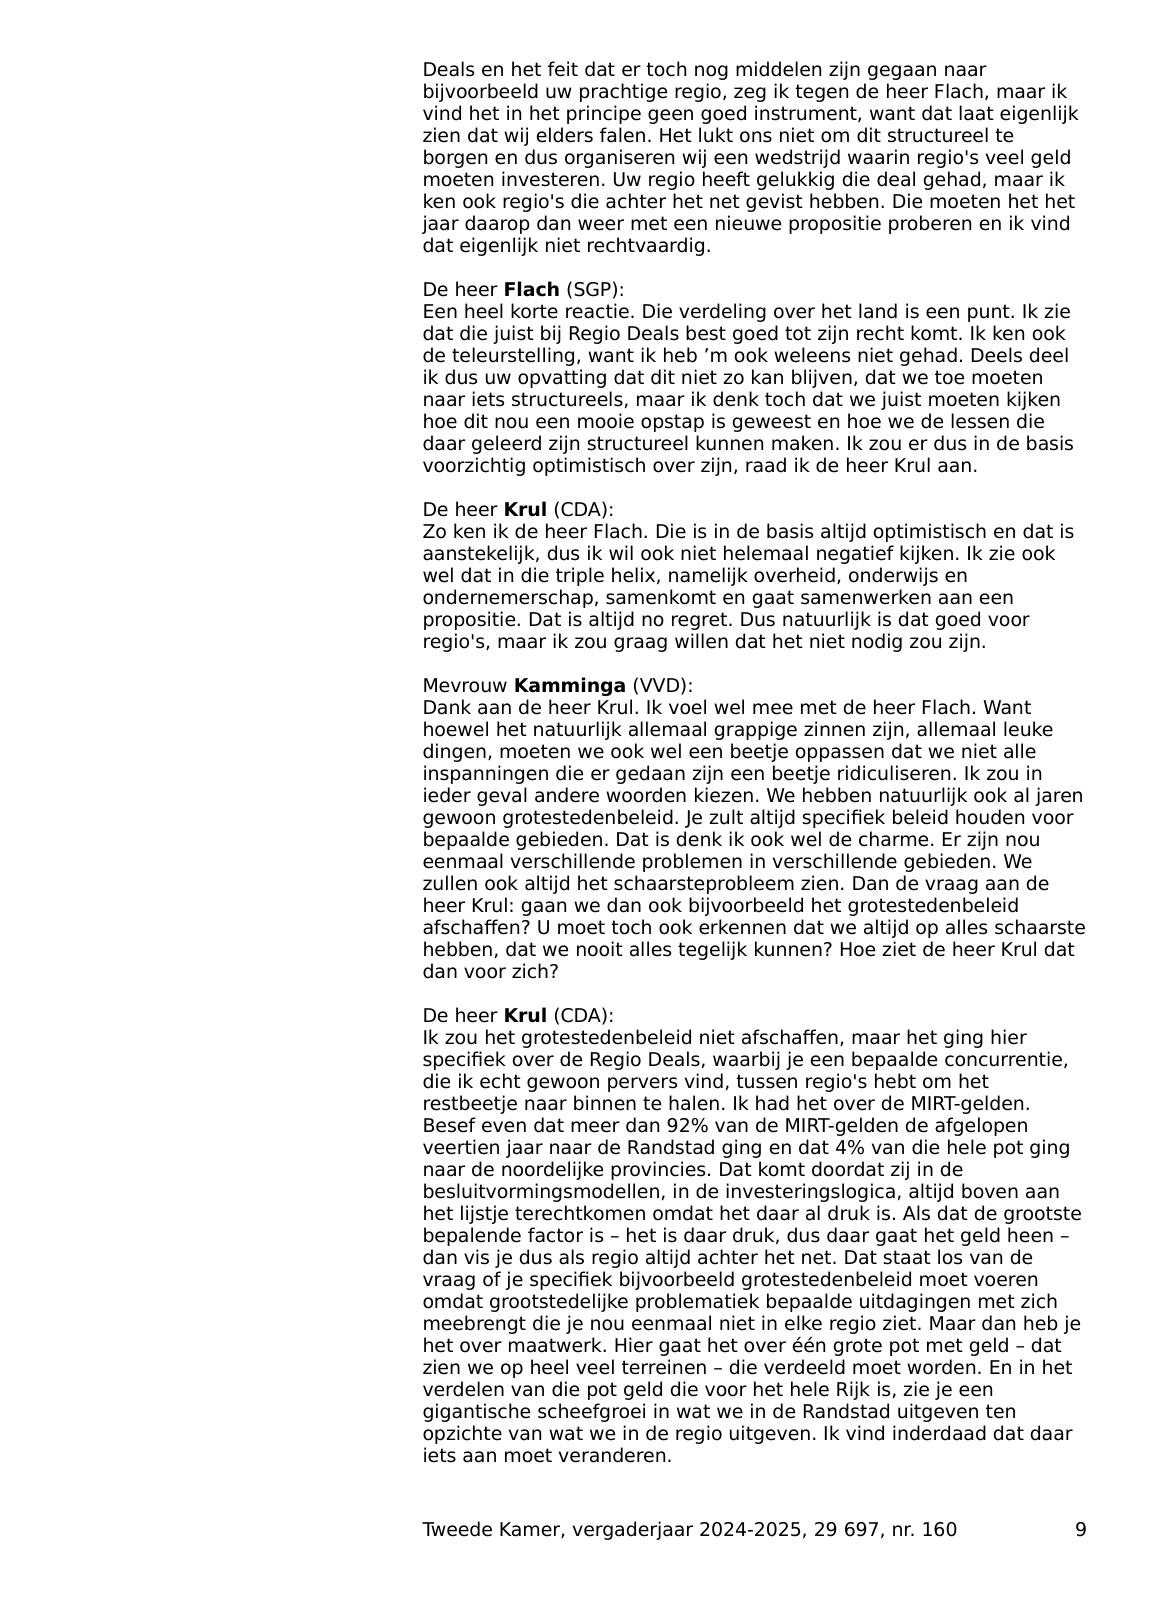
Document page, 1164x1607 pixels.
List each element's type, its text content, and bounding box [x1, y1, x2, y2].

text Zo ken ik de heer Flach. Die is in de basis altijd optimistisch en dat is aanstekelijk, dus ik wil ook niet helemaal negatief kijken. Ik zie ook wel dat in die triple helix, namelijk overheid, onderwijs en ondernemerschap, samenkomt en gaat samenwerken aan een propositie. Dat is altijd no regret. Dus natuurlijk is dat goed voor regio's, maar ik zou graag willen dat het niet nodig zou zijn. [422, 521, 1087, 653]
text Mevrouw Kamminga (VVD): [422, 675, 1087, 697]
text Een heel korte reactie. Die verdeling over het land is een punt. Ik zie dat die juist bij Regio Deals best goed tot zijn recht komt. Ik ken ook de teleurstelling, want ik heb ’m ook weleens niet gehad. Deels deel ik dus uw opvatting dat dit niet zo kan blijven, dat we toe moeten naar iets structureels, maar ik denk toch dat we juist moeten kijken hoe dit nou een mooie opstap is geweest en hoe we de lessen die daar geleerd zijn structureel kunnen maken. Ik zou er dus in de basis voorzichtig optimistisch over zijn, raad ik de heer Krul aan. [422, 301, 1087, 477]
text Dank aan de heer Krul. Ik voel wel mee met de heer Flach. Want hoewel het natuurlijk allemaal grappige zinnen zijn, allemaal leuke dingen, moeten we ook wel een beetje oppassen dat we niet alle inspanningen die er gedaan zijn een beetje ridiculiseren. Ik zou in ieder geval andere woorden kiezen. We hebben natuurlijk ook al jaren gewoon grotestedenbeleid. Je zult altijd specifiek beleid houden voor bepaalde gebieden. Dat is denk ik ook wel de charme. Er zijn nou eenmaal verschillende problemen in verschillende gebieden. We zullen ook altijd het schaarsteprobleem zien. Dan de vraag aan de heer Krul: gaan we dan ook bijvoorbeeld het grotestedenbeleid afschaffen? U moet toch ook erkennen dat we altijd op alles schaarste hebben, dat we nooit alles tegelijk kunnen? Hoe ziet de heer Krul dat dan voor zich? [422, 697, 1087, 983]
text Ik zou het grotestedenbeleid niet afschaffen, maar het ging hier specifiek over de Regio Deals, waarbij je een bepaalde concurrentie, die ik echt gewoon pervers vind, tussen regio's hebt om het restbeetje naar binnen te halen. Ik had het over de MIRT-gelden. Besef even dat meer dan 92% van de MIRT-gelden de afgelopen veertien jaar naar de Randstad ging en dat 4% van die hele pot ging naar de noordelijke provincies. Dat komt doordat zij in de besluitvormingsmodellen, in de investeringslogica, altijd boven aan het lijstje terechtkomen omdat het daar al druk is. Als dat de grootste bepalende factor is – het is daar druk, dus daar gaat het geld heen – dan vis je dus als regio altijd achter het net. Dat staat los van de vraag of je specifiek bijvoorbeeld grotestedenbeleid moet voeren omdat grootstedelijke problematiek bepaalde uitdagingen met zich meebrengt die je nou eenmaal niet in elke regio ziet. Maar dan heb je het over maatwerk. Hier gaat het over één grote pot met geld – dat zien we op heel veel terreinen – die verdeeld moet worden. En in het verdelen van die pot geld die voor het hele Rijk is, zie je een gigantische scheefgroei in wat we in de Randstad uitgeven ten opzichte van wat we in de regio uitgeven. Ik vind inderdaad dat daar iets aan moet veranderen. [422, 1027, 1087, 1467]
text Deals en het feit dat er toch nog middelen zijn gegaan naar bijvoorbeeld uw prachtige regio, zeg ik tegen de heer Flach, maar ik vind het in het principe geen goed instrument, want dat laat eigenlijk zien dat wij elders falen. Het lukt ons niet om dit structureel te borgen en dus organiseren wij een wedstrijd waarin regio's veel geld moeten investeren. Uw regio heeft gelukkig die deal gehad, maar ik ken ook regio's die achter het net gevist hebben. Die moeten het het jaar daarop dan weer met een nieuwe propositie proberen en ik vind dat eigenlijk niet rechtvaardig. [422, 59, 1087, 257]
text De heer Flach (SGP): [422, 279, 1087, 301]
text De heer Krul (CDA): [422, 1005, 1087, 1027]
text De heer Krul (CDA): [422, 499, 1087, 521]
